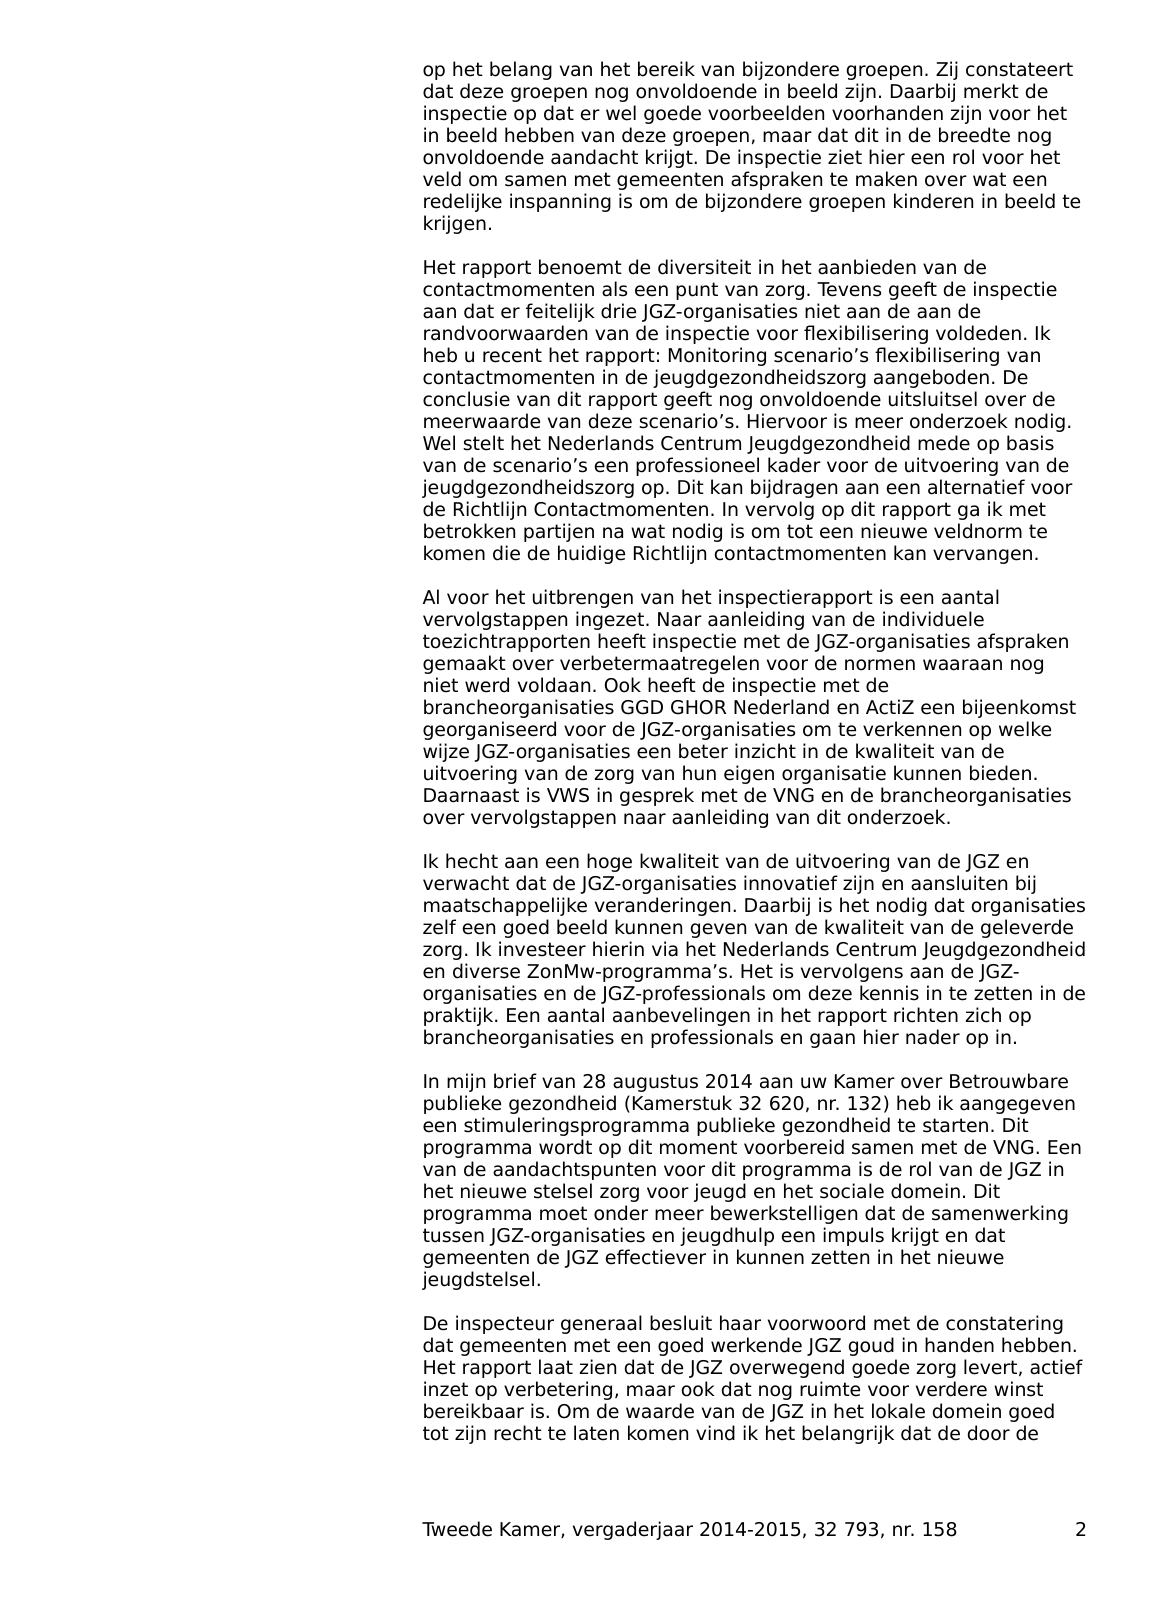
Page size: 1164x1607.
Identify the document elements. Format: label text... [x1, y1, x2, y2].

text Ik hecht aan een hoge kwaliteit van de uitvoering van de JGZ en verwacht dat de JGZ-organisaties innovatief zijn en aansluiten bij maatschappelijke veranderingen. Daarbij is het nodig dat organisaties zelf een goed beeld kunnen geven van de kwaliteit van de geleverde zorg. Ik investeer hierin via het Nederlands Centrum Jeugdgezondheid en diverse ZonMw-programma’s. Het is vervolgens aan de JGZ-organisaties en de JGZ-professionals om deze kennis in te zetten in de praktijk. Een aantal aanbevelingen in het rapport richten zich op brancheorganisaties en professionals en gaan hier nader op in. [422, 851, 1087, 1049]
text Al voor het uitbrengen van het inspectierapport is een aantal vervolgstappen ingezet. Naar aanleiding van de individuele toezichtrapporten heeft inspectie met de JGZ-organisaties afspraken gemaakt over verbetermaatregelen voor de normen waaraan nog niet werd voldaan. Ook heeft de inspectie met de brancheorganisaties GGD GHOR Nederland en ActiZ een bijeenkomst georganiseerd voor de JGZ-organisaties om te verkennen op welke wijze JGZ-organisaties een beter inzicht in de kwaliteit van de uitvoering van de zorg van hun eigen organisatie kunnen bieden. Daarnaast is VWS in gesprek met de VNG en de brancheorganisaties over vervolgstappen naar aanleiding van dit onderzoek. [422, 587, 1087, 829]
text In mijn brief van 28 augustus 2014 aan uw Kamer over Betrouwbare publieke gezondheid (Kamerstuk 32 620, nr. 132) heb ik aangegeven een stimuleringsprogramma publieke gezondheid te starten. Dit programma wordt op dit moment voorbereid samen met de VNG. Een van de aandachtspunten voor dit programma is de rol van de JGZ in het nieuwe stelsel zorg voor jeugd en het sociale domein. Dit programma moet onder meer bewerkstelligen dat de samenwerking tussen JGZ-organisaties en jeugdhulp een impuls krijgt en dat gemeenten de JGZ effectiever in kunnen zetten in het nieuwe jeugdstelsel. [422, 1071, 1087, 1291]
text Het rapport benoemt de diversiteit in het aanbieden van de contactmomenten als een punt van zorg. Tevens geeft de inspectie aan dat er feitelijk drie JGZ-organisaties niet aan de aan de randvoorwaarden van de inspectie voor flexibilisering voldeden. Ik heb u recent het rapport: Monitoring scenario’s flexibilisering van contactmomenten in de jeugdgezondheidszorg aangeboden. De conclusie van dit rapport geeft nog onvoldoende uitsluitsel over de meerwaarde van deze scenario’s. Hiervoor is meer onderzoek nodig. Wel stelt het Nederlands Centrum Jeugdgezondheid mede op basis van de scenario’s een professioneel kader voor de uitvoering van de jeugdgezondheidszorg op. Dit kan bijdragen aan een alternatief voor de Richtlijn Contactmomenten. In vervolg op dit rapport ga ik met betrokken partijen na wat nodig is om tot een nieuwe veldnorm te komen die de huidige Richtlijn contactmomenten kan vervangen. [422, 257, 1087, 565]
text De inspecteur generaal besluit haar voorwoord met de constatering dat gemeenten met een goed werkende JGZ goud in handen hebben. Het rapport laat zien dat de JGZ overwegend goede zorg levert, actief inzet op verbetering, maar ook dat nog ruimte voor verdere winst bereikbaar is. Om de waarde van de JGZ in het lokale domein goed tot zijn recht te laten komen vind ik het belangrijk dat de door de [422, 1313, 1087, 1445]
text op het belang van het bereik van bijzondere groepen. Zij constateert dat deze groepen nog onvoldoende in beeld zijn. Daarbij merkt de inspectie op dat er wel goede voorbeelden voorhanden zijn voor het in beeld hebben van deze groepen, maar dat dit in de breedte nog onvoldoende aandacht krijgt. De inspectie ziet hier een rol voor het veld om samen met gemeenten afspraken te maken over wat een redelijke inspanning is om de bijzondere groepen kinderen in beeld te krijgen. [422, 59, 1087, 235]
